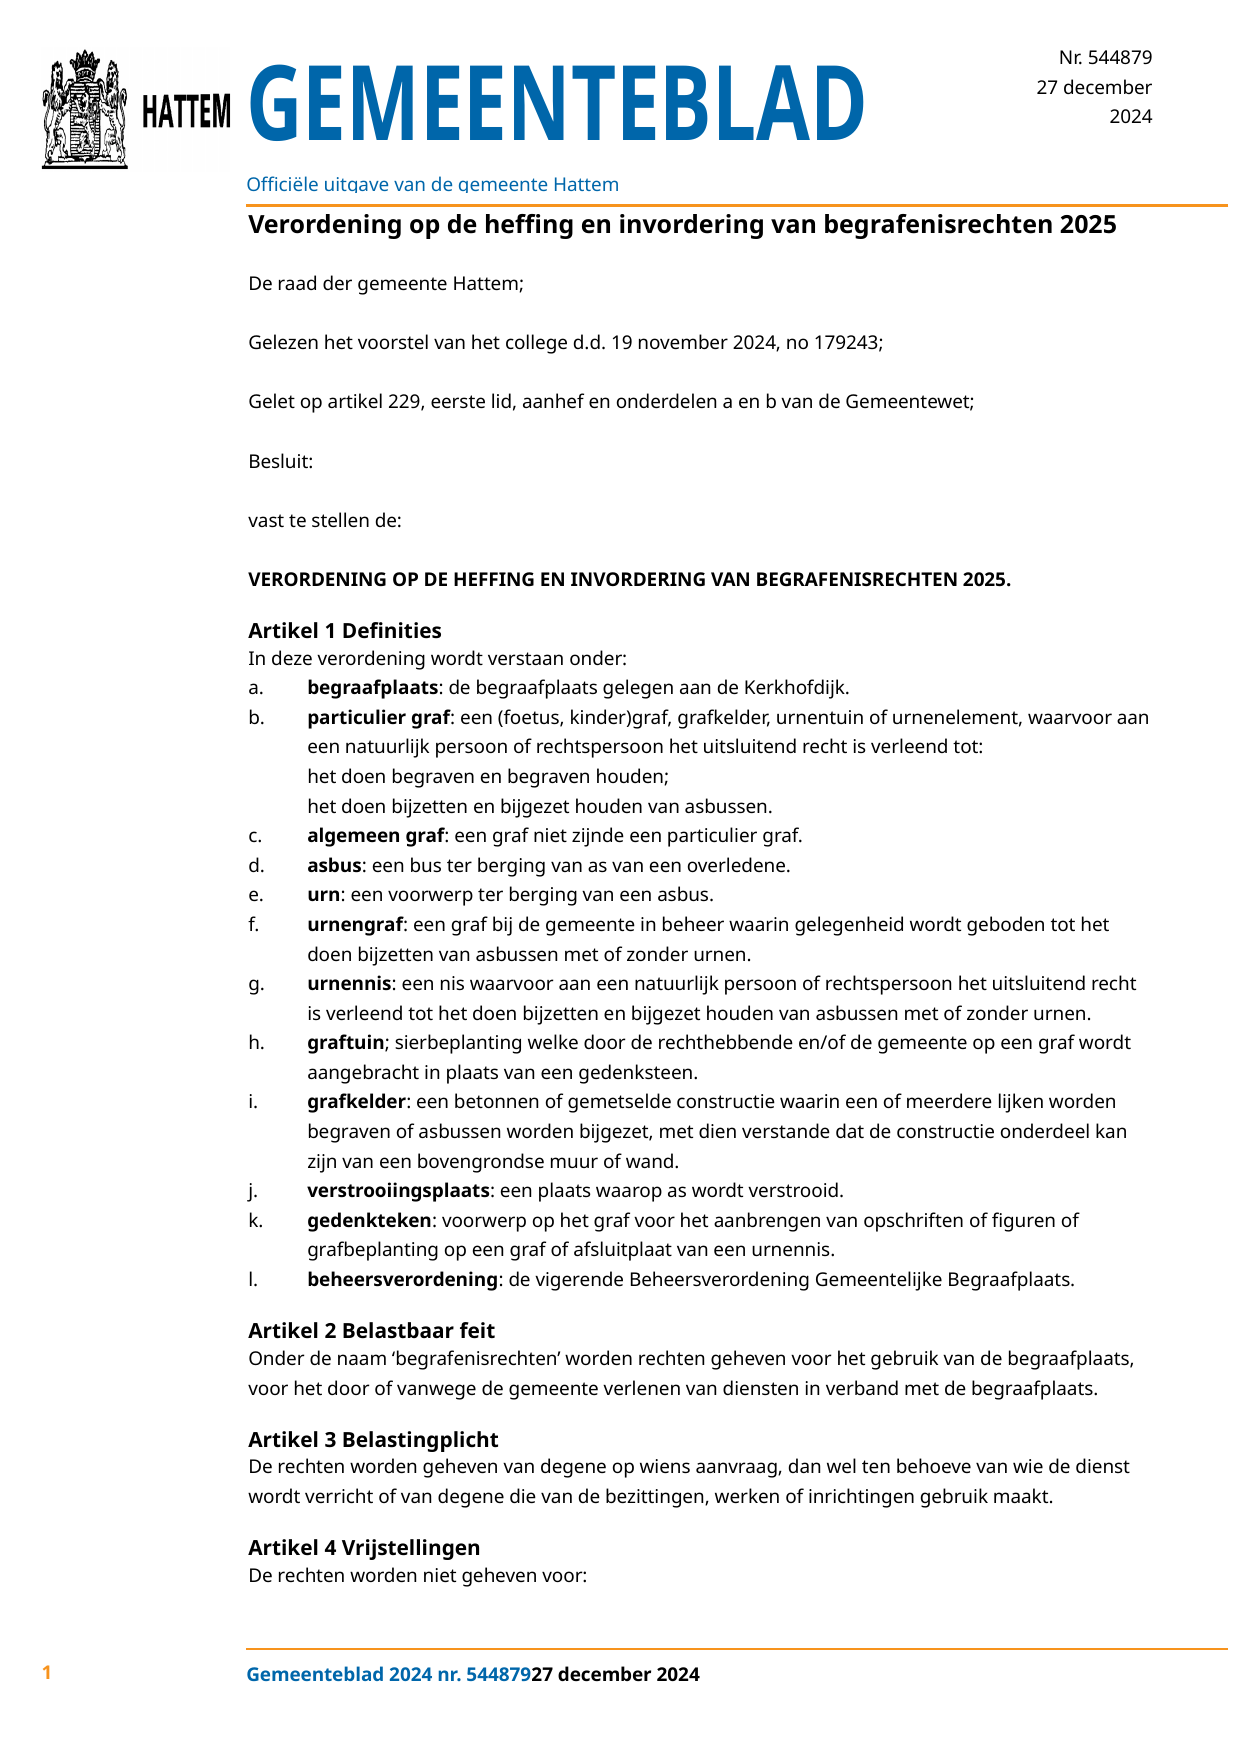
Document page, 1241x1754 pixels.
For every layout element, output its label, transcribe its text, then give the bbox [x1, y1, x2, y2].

list algemeen graf: een graf niet zijnde een particulier graf. [248, 822, 1152, 848]
text In deze verordening wordt verstaan onder: [248, 645, 1152, 671]
list het doen begraven en begraven houden; [248, 763, 1152, 789]
text De raad der gemeente Hattem; [248, 270, 1152, 296]
text Artikel 3 Belastingplicht [248, 1425, 1152, 1453]
text Gelezen het voorstel van het college d.d. 19 november 2024, no 179243; [248, 329, 1152, 355]
list urnennis: een nis waarvoor aan een natuurlijk persoon of rechtspersoon het uitsluitend recht is verleend tot het doen bijzetten en bijgezet houden van asbussen met of zonder urnen. [248, 970, 1152, 1026]
text Artikel 4 Vrijstellingen [248, 1533, 1152, 1562]
list urnengraf: een graf bij de gemeente in beheer waarin gelegenheid wordt geboden tot het doen bijzetten van asbussen met of zonder urnen. [248, 911, 1152, 967]
list verstrooiingsplaats: een plaats waarop as wordt verstrooid. [248, 1177, 1152, 1203]
list begraafplaats: de begraafplaats gelegen aan de Kerkhofdijk. [248, 674, 1152, 700]
text VERORDENING OP DE HEFFING EN INVORDERING VAN BEGRAFENISRECHTEN 2025. [248, 566, 1152, 592]
text vast te stellen de: [248, 507, 1152, 533]
text Artikel 1 Definities [248, 617, 1152, 645]
text De rechten worden geheven van degene op wiens aanvraag, dan wel ten behoeve van wie de dienst wordt verricht of van degene die van de bezittingen, werken of inrichtingen gebruik maakt. [248, 1453, 1152, 1509]
picture [41, 47, 231, 172]
text Onder de naam ‘begrafenisrechten’ worden rechten geheven voor het gebruik van de begraafplaats, voor het door of vanwege de gemeente verlenen van diensten in verband met de begraafplaats. [248, 1345, 1152, 1400]
list gedenkteken: voorwerp op het graf voor het aanbrengen van opschriften of figuren of grafbeplanting op een graf of afsluitplaat van een urnennis. [248, 1207, 1152, 1262]
list grafkelder: een betonnen of gemetselde constructie waarin een of meerdere lijken worden begraven of asbussen worden bijgezet, met dien verstande dat de constructie onderdeel kan zijn van een bovengrondse muur of wand. [248, 1089, 1152, 1174]
text Gelet op artikel 229, eerste lid, aanhef en onderdelen a en b van de Gemeentewet; [248, 389, 1152, 414]
list asbus: een bus ter berging van as van een overledene. [248, 852, 1152, 878]
list beheersverordening: de vigerende Beheersverordening Gemeentelijke Begraafplaats. [248, 1266, 1152, 1292]
text De rechten worden niet geheven voor: [248, 1562, 1152, 1588]
text Artikel 2 Belastbaar feit [248, 1317, 1152, 1345]
text Verordening op de heffing en invordering van begrafenisrechten 2025 [248, 207, 1152, 241]
list urn: een voorwerp ter berging van een asbus. [248, 882, 1152, 907]
list het doen bijzetten en bijgezet houden van asbussen. [248, 793, 1152, 819]
list particulier graf: een (foetus, kinder)graf, grafkelder, urnentuin of urnenelement, waarvoor aan een natuurlijk persoon of rechtspersoon het uitsluitend recht is verleend tot: [248, 704, 1152, 759]
text Besluit: [248, 448, 1152, 473]
list graftuin; sierbeplanting welke door de rechthebbende en/of de gemeente op een graf wordt aangebracht in plaats van een gedenksteen. [248, 1029, 1152, 1085]
